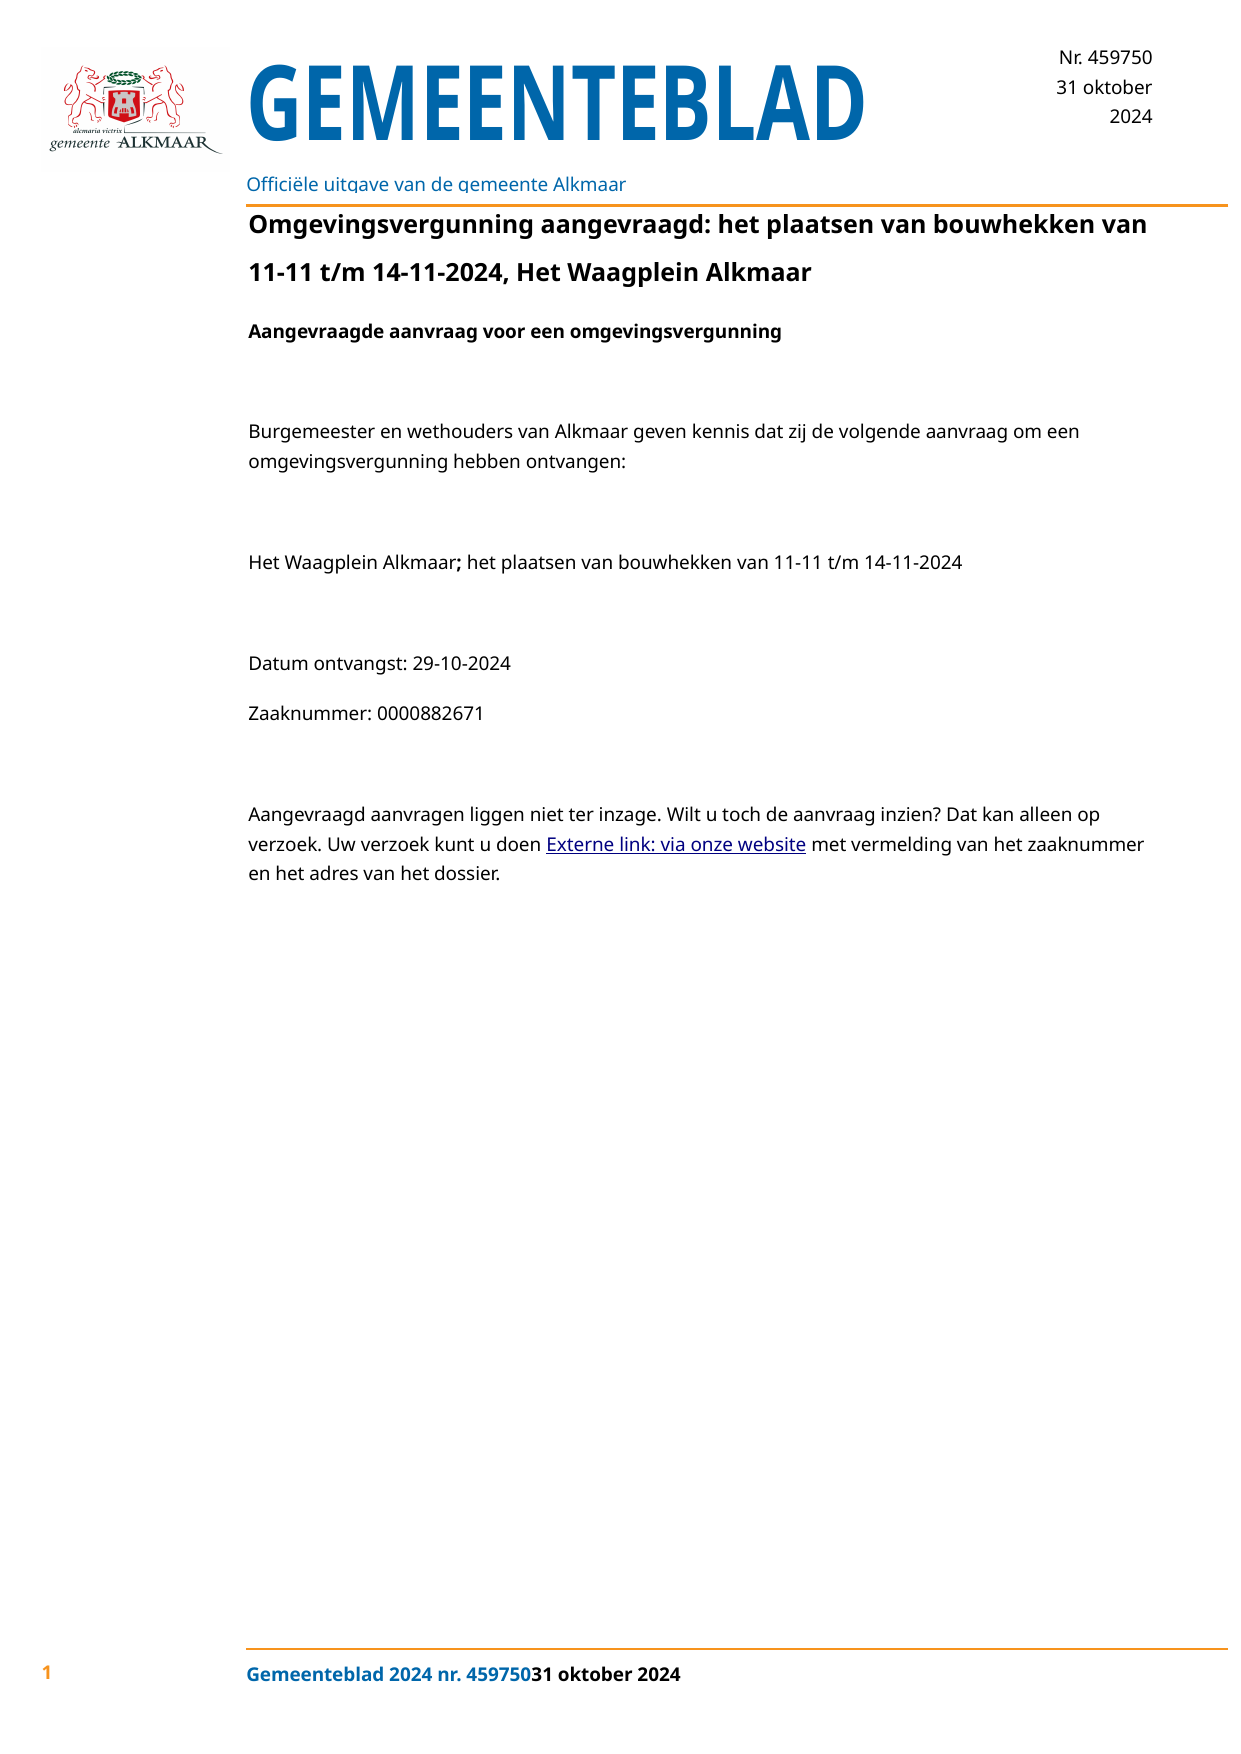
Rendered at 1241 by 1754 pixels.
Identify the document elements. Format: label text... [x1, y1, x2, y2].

text Aangevraagde aanvraag voor een omgevingsvergunning [248, 318, 1152, 344]
picture [41, 47, 231, 172]
text Datum ontvangst: 29-10-2024 [248, 650, 1152, 676]
text Aangevraagd aanvragen liggen niet ter inzage. Wilt u toch de aanvraag inzien? Dat kan alleen op verzoek. Uw verzoek kunt u doen Externe link: via onze website met vermelding van het zaaknummer en het adres van het dossier. [248, 801, 1152, 886]
text Het Waagplein Alkmaar; het plaatsen van bouwhekken van 11-11 t/m 14-11-2024 [248, 549, 1152, 575]
text Omgevingsvergunning aangevraagd: het plaatsen van bouwhekken van 11-11 t/m 14-11-2024, Het Waagplein Alkmaar [248, 207, 1152, 288]
text Burgemeester en wethouders van Alkmaar geven kennis dat zij de volgende aanvraag om een omgevingsvergunning hebben ontvangen: [248, 419, 1152, 474]
text Zaaknummer: 0000882671 [248, 700, 1152, 726]
